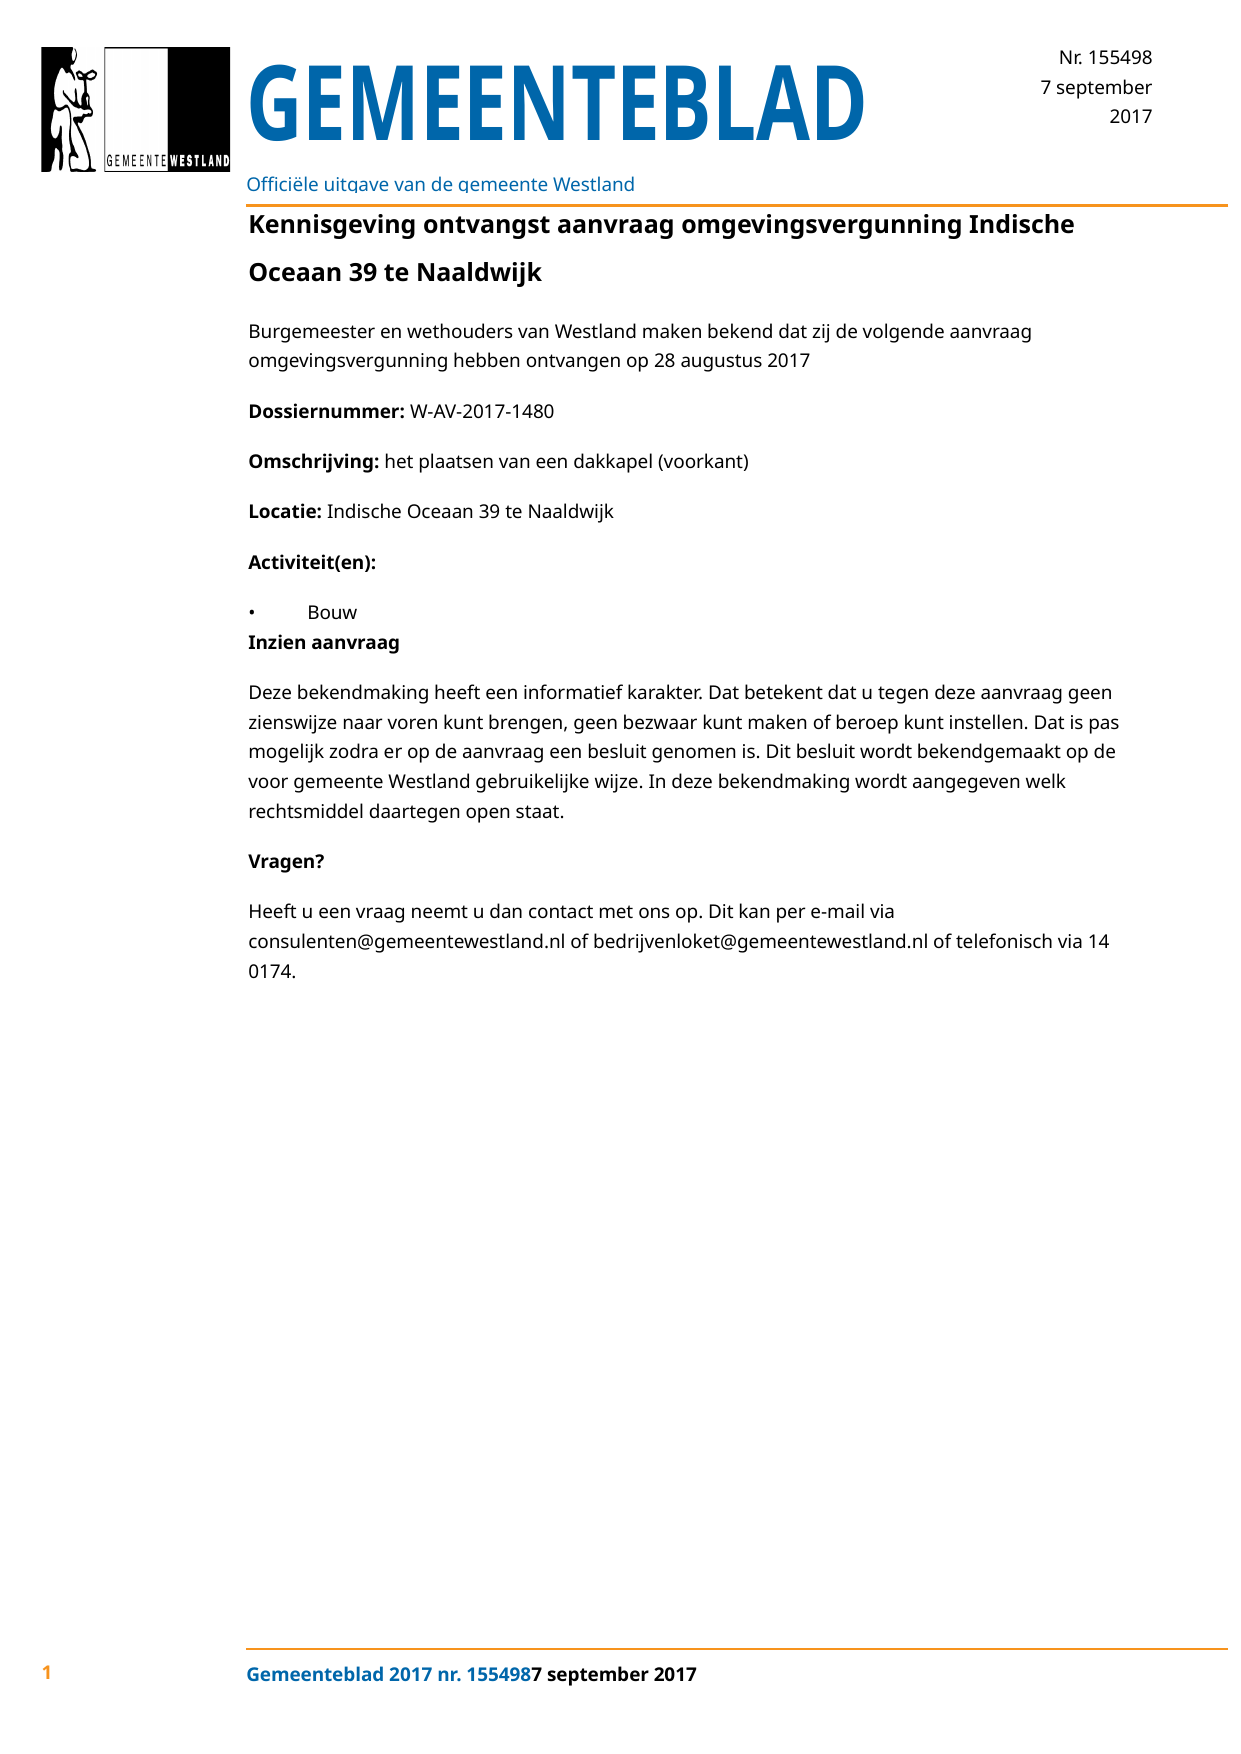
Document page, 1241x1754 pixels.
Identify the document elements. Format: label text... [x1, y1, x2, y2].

text Inzien aanvraag [248, 629, 1152, 655]
text Vragen? [248, 848, 1152, 874]
text Omschrijving: het plaatsen van een dakkapel (voorkant) [248, 448, 1152, 474]
text Deze bekendmaking heeft een informatief karakter. Dat betekent dat u tegen deze aanvraag geen zienswijze naar voren kunt brengen, geen bezwaar kunt maken of beroep kunt instellen. Dat is pas mogelijk zodra er op de aanvraag een besluit genomen is. Dit besluit wordt bekendgemaakt op de voor gemeente Westland gebruikelijke wijze. In deze bekendmaking wordt aangegeven welk rechtsmiddel daartegen open staat. [248, 679, 1152, 824]
text Locatie: Indische Oceaan 39 te Naaldwijk [248, 499, 1152, 524]
text Dossiernummer: W-AV-2017-1480 [248, 398, 1152, 424]
list Bouw [248, 599, 1152, 625]
picture [41, 47, 231, 172]
text Kennisgeving ontvangst aanvraag omgevingsvergunning Indische Oceaan 39 te Naaldwijk [248, 207, 1152, 288]
text Burgemeester en wethouders van Westland maken bekend dat zij de volgende aanvraag omgevingsvergunning hebben ontvangen op 28 augustus 2017 [248, 318, 1152, 373]
text Activiteit(en): [248, 549, 1152, 575]
text Heeft u een vraag neemt u dan contact met ons op. Dit kan per e-mail via consulenten@gemeentewestland.nl of bedrijvenloket@gemeentewestland.nl of telefonisch via 14 0174. [248, 899, 1152, 984]
